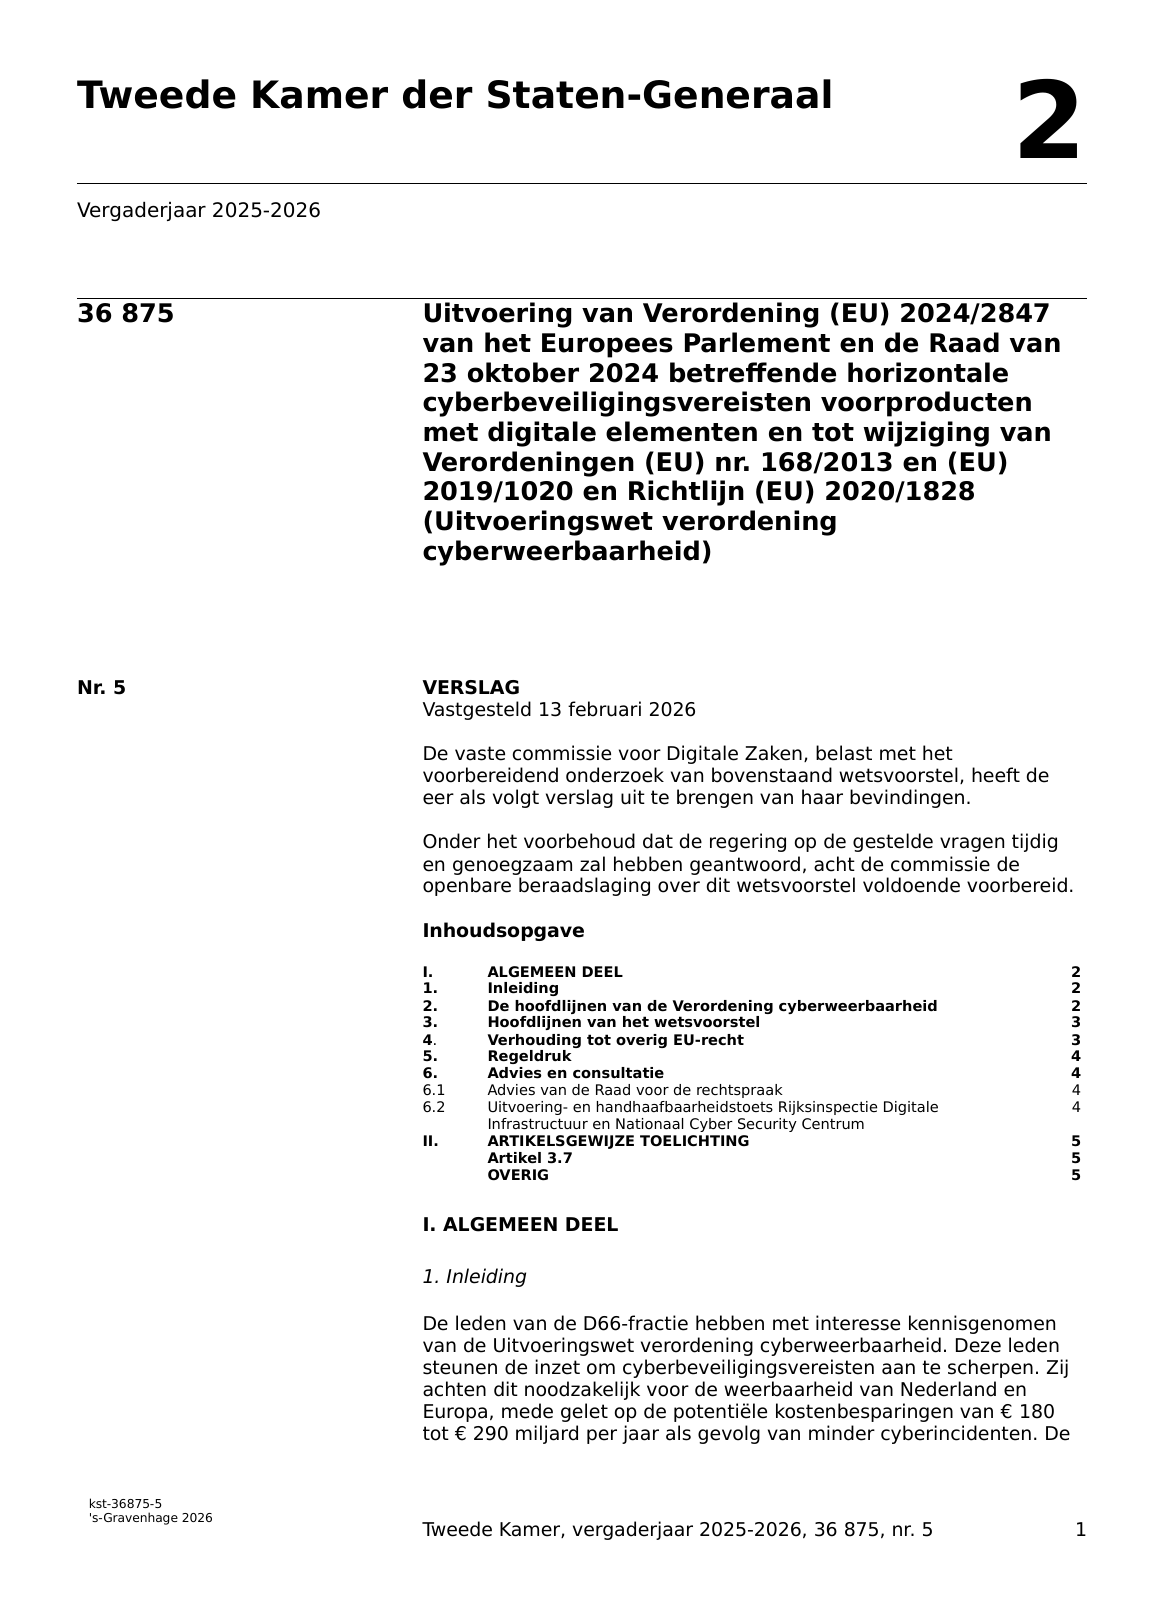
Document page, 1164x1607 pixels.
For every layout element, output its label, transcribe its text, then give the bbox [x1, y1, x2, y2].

subtitle Nr. 5 VERSLAG [77, 677, 1087, 699]
table_cell Regeldruk [481, 1048, 1028, 1065]
table_cell Advies van de Raad voor de rechtspraak [481, 1082, 1028, 1099]
text Vastgesteld 13 februari 2026 [422, 699, 1087, 721]
table_header I. [422, 964, 481, 980]
table_cell 4 [1028, 1099, 1087, 1133]
table_cell 6.1 [422, 1082, 481, 1099]
table_cell 5 [1028, 1167, 1087, 1184]
table_cell ARTIKELSGEWIJZE TOELICHTING [481, 1133, 1028, 1150]
subtitle Inhoudsopgave [422, 919, 1087, 942]
table_cell 3 [1028, 1014, 1087, 1031]
table_header ALGEMEEN DEEL [481, 964, 1028, 980]
table_cell 5 [1028, 1150, 1087, 1167]
table_cell 4. [422, 1031, 481, 1048]
table_cell II. [422, 1133, 481, 1150]
table_cell De hoofdlijnen van de Verordening cyberweerbaarheid [481, 998, 1028, 1014]
table_cell Hoofdlijnen van het wetsvoorstel [481, 1014, 1028, 1031]
table_cell 6.2 [422, 1099, 481, 1133]
table_cell Advies en consultatie [481, 1065, 1028, 1082]
subtitle 1. Inleiding [422, 1266, 1087, 1288]
table_cell 4 [1028, 1048, 1087, 1065]
table_cell [422, 1150, 481, 1167]
table_cell 4 [1028, 1065, 1087, 1082]
table_header 2 [886, 59, 1087, 183]
table_cell 5. [422, 1048, 481, 1065]
text Onder het voorbehoud dat de regering op de gestelde vragen tijdig en genoegzaam zal hebben geantwoord, acht de commissie de openbare beraadslaging over dit wetsvoorstel voldoende voorbereid. [422, 831, 1087, 897]
table_cell OVERIG [481, 1167, 1028, 1184]
table_cell 6. [422, 1065, 481, 1082]
table_cell 5 [1028, 1133, 1087, 1150]
subtitle 36 875 Uitvoering van Verordening (EU) 2024/2847 van het Europees Parlement en de Raad van 23 oktober 2024 betreffende horizontale cyberbeveiligingsvereisten voorproducten met digitale elementen en tot wijziging van Verordeningen (EU) nr. 168/2013 en (EU) 2019/1020 en Richtlijn (EU) 2020/1828 (Uitvoeringswet verordening cyberweerbaarheid) [77, 299, 1087, 566]
text De leden van de D66-fractie hebben met interesse kennisgenomen van de Uitvoeringswet verordening cyberweerbaarheid. Deze leden steunen de inzet om cyberbeveiligingsvereisten aan te scherpen. Zij achten dit noodzakelijk voor de weerbaarheid van Nederland en Europa, mede gelet op de potentiële kostenbesparingen van € 180 tot € 290 miljard per jaar als gevolg van minder cyberincidenten. De [422, 1313, 1087, 1445]
text 's-Gravenhage 2026 [88, 1511, 323, 1525]
table_cell 3. [422, 1014, 481, 1031]
table_cell Artikel 3.7 [481, 1150, 1028, 1167]
table_cell 1. [422, 980, 481, 997]
table_cell 3 [1028, 1031, 1087, 1048]
text kst-36875-5 [88, 1497, 323, 1511]
table_cell [422, 1167, 481, 1184]
text De vaste commissie voor Digitale Zaken, belast met het voorbereidend onderzoek van bovenstaand wetsvoorstel, heeft de eer als volgt verslag uit te brengen van haar bevindingen. [422, 743, 1087, 809]
table_cell Vergaderjaar 2025-2026 [77, 184, 1087, 298]
table_cell 2. [422, 998, 481, 1014]
table_cell 4 [1028, 1082, 1087, 1099]
table_header Tweede Kamer der Staten-Generaal [77, 59, 886, 183]
table_cell 2 [1028, 998, 1087, 1014]
table_cell Inleiding [481, 980, 1028, 997]
table_cell Uitvoering- en handhaafbaarheidstoets Rijksinspectie Digitale Infrastructuur en Nationaal Cyber Security Centrum [481, 1099, 1028, 1133]
subtitle I. ALGEMEEN DEEL [422, 1214, 1087, 1236]
table_header 2 [1028, 964, 1087, 980]
table_cell 2 [1028, 980, 1087, 997]
table_cell Verhouding tot overig EU-recht [481, 1031, 1028, 1048]
